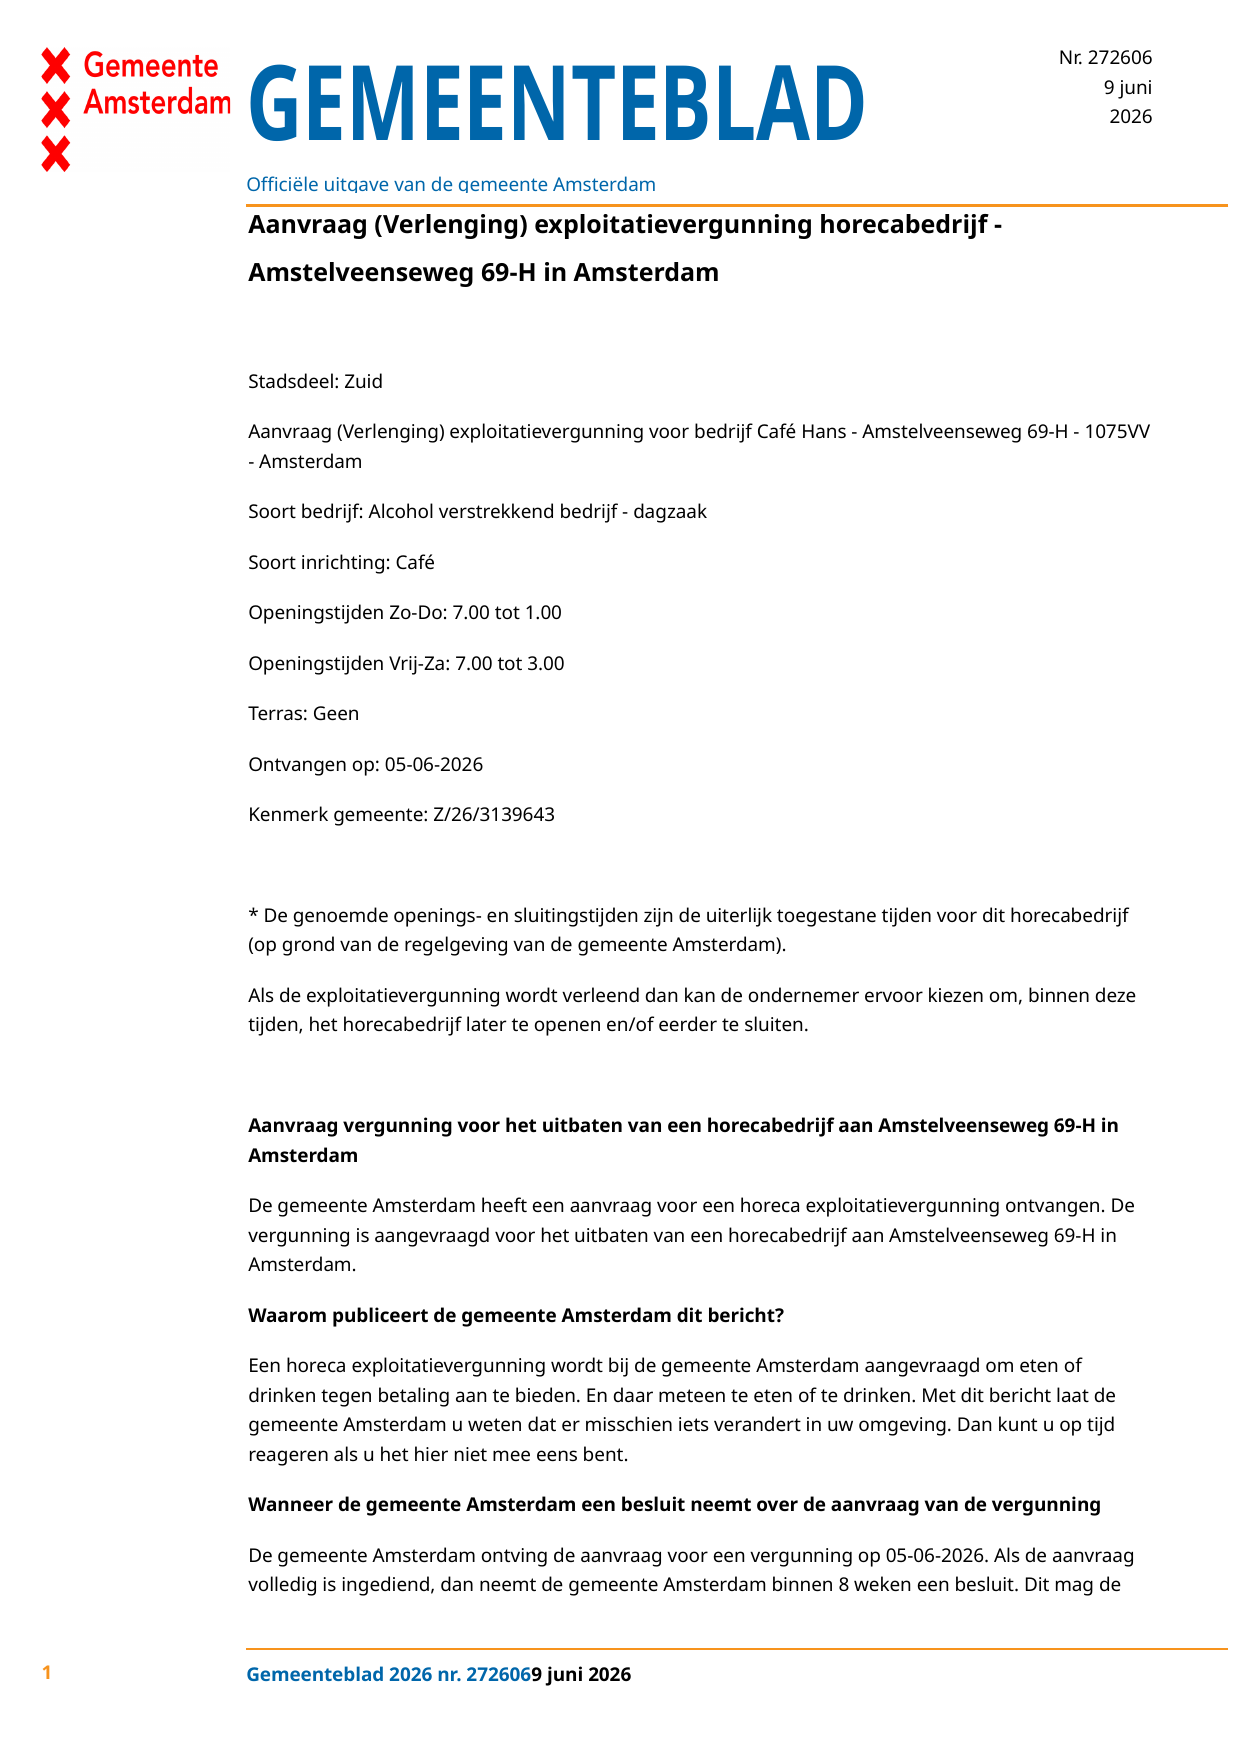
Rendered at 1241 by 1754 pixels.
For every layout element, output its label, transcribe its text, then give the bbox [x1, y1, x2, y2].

text De gemeente Amsterdam heeft een aanvraag voor een horeca exploitatievergunning ontvangen. De vergunning is aangevraagd voor het uitbaten van een horecabedrijf aan Amstelveenseweg 69-H in Amsterdam. [248, 1192, 1152, 1277]
text Aanvraag (Verlenging) exploitatievergunning horecabedrijf - Amstelveenseweg 69-H in Amsterdam [248, 207, 1152, 288]
text Aanvraag vergunning voor het uitbaten van een horecabedrijf aan Amstelveenseweg 69-H in Amsterdam [248, 1112, 1152, 1168]
text Ontvangen op: 05-06-2026 [248, 751, 1152, 777]
text Waarom publiceert de gemeente Amsterdam dit bericht? [248, 1302, 1152, 1328]
text * De genoemde openings- en sluitingstijden zijn de uiterlijk toegestane tijden voor dit horecabedrijf (op grond van de regelgeving van de gemeente Amsterdam). [248, 902, 1152, 957]
text De gemeente Amsterdam ontving de aanvraag voor een vergunning op 05-06-2026. Als de aanvraag volledig is ingediend, dan neemt de gemeente Amsterdam binnen 8 weken een besluit. Dit mag de [248, 1542, 1152, 1597]
text Wanneer de gemeente Amsterdam een besluit neemt over de aanvraag van de vergunning [248, 1492, 1152, 1517]
text Soort inrichting: Café [248, 549, 1152, 575]
text Terras: Geen [248, 700, 1152, 726]
text Soort bedrijf: Alcohol verstrekkend bedrijf - dagzaak [248, 499, 1152, 524]
text Aanvraag (Verlenging) exploitatievergunning voor bedrijf Café Hans - Amstelveenseweg 69-H - 1075VV - Amsterdam [248, 419, 1152, 474]
picture [41, 47, 231, 172]
text Kenmerk gemeente: Z/26/3139643 [248, 801, 1152, 827]
text Openingstijden Zo-Do: 7.00 tot 1.00 [248, 599, 1152, 625]
text Openingstijden Vrij-Za: 7.00 tot 3.00 [248, 650, 1152, 676]
text Een horeca exploitatievergunning wordt bij de gemeente Amsterdam aangevraagd om eten of drinken tegen betaling aan te bieden. En daar meteen te eten of te drinken. Met dit bericht laat de gemeente Amsterdam u weten dat er misschien iets verandert in uw omgeving. Dan kunt u op tijd reageren als u het hier niet mee eens bent. [248, 1352, 1152, 1467]
text Als de exploitatievergunning wordt verleend dan kan de ondernemer ervoor kiezen om, binnen deze tijden, het horecabedrijf later te openen en/of eerder te sluiten. [248, 982, 1152, 1037]
text Stadsdeel: Zuid [248, 368, 1152, 394]
